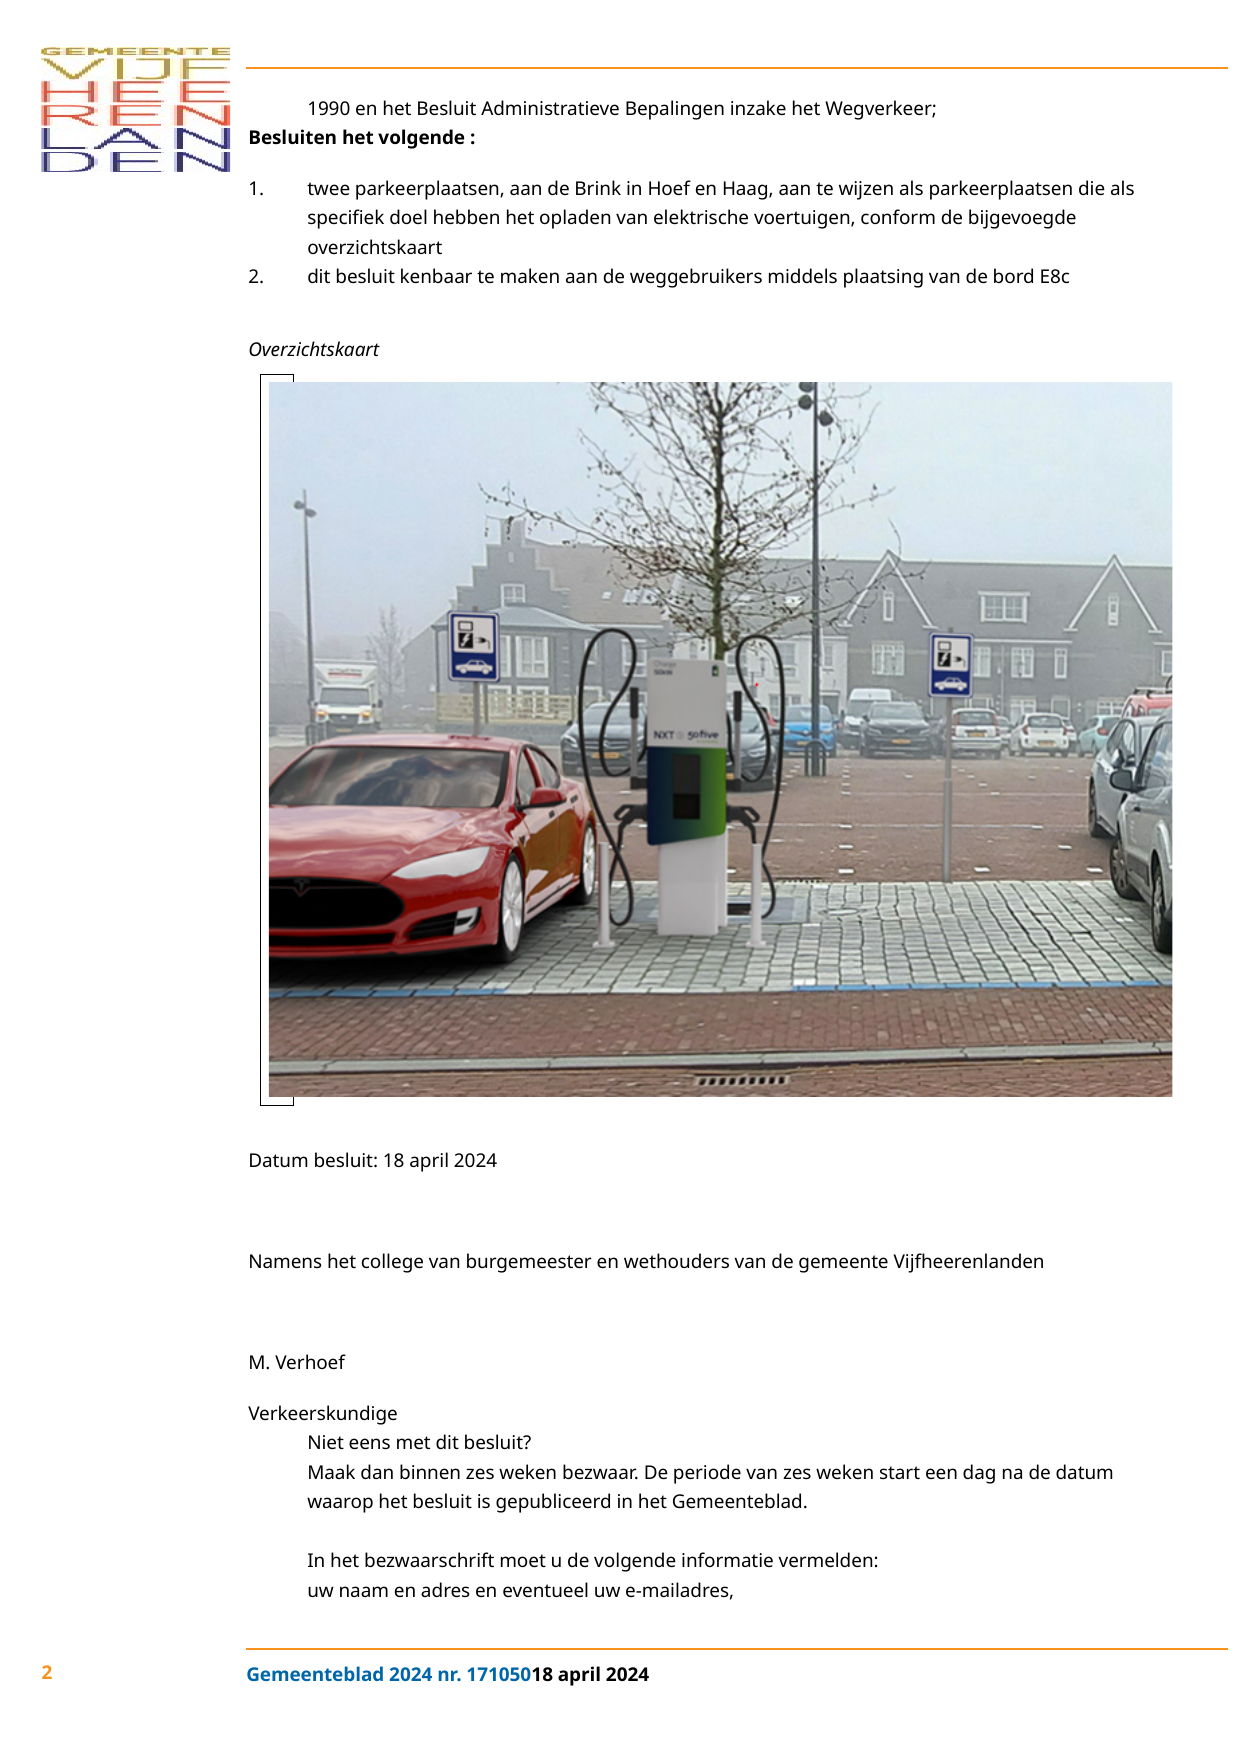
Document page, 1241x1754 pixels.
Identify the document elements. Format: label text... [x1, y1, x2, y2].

text Namens het college van burgemeester en wethouders van de gemeente Vijfheerenlanden [248, 1248, 1152, 1274]
list 1990 en het Besluit Administratieve Bepalingen inzake het Wegverkeer; [248, 95, 1152, 121]
list dit besluit kenbaar te maken aan de weggebruikers middels plaatsing van de bord E8c [248, 263, 1152, 289]
picture [268, 382, 1173, 1097]
list twee parkeerplaatsen, aan de Brink in Hoef en Haag, aan te wijzen als parkeerplaatsen die als specifiek doel hebben het opladen van elektrische voertuigen, conform de bijgevoegde overzichtskaart [248, 175, 1152, 260]
list Niet eens met dit besluit? [248, 1429, 1152, 1455]
list In het bezwaarschrift moet u de volgende informatie vermelden: [248, 1548, 1152, 1573]
list uw naam en adres en eventueel uw e-mailadres, [248, 1577, 1152, 1603]
text Besluiten het volgende : [248, 124, 1152, 150]
text Datum besluit: 18 april 2024 [248, 1148, 1152, 1173]
text Overzichtskaart [248, 336, 1152, 362]
text Verkeerskundige [248, 1400, 1152, 1426]
list Maak dan binnen zes weken bezwaar. De periode van zes weken start een dag na de datum waarop het besluit is gepubliceerd in het Gemeenteblad. [248, 1459, 1152, 1514]
text M. Verhoef [248, 1349, 1152, 1375]
picture [41, 47, 231, 172]
